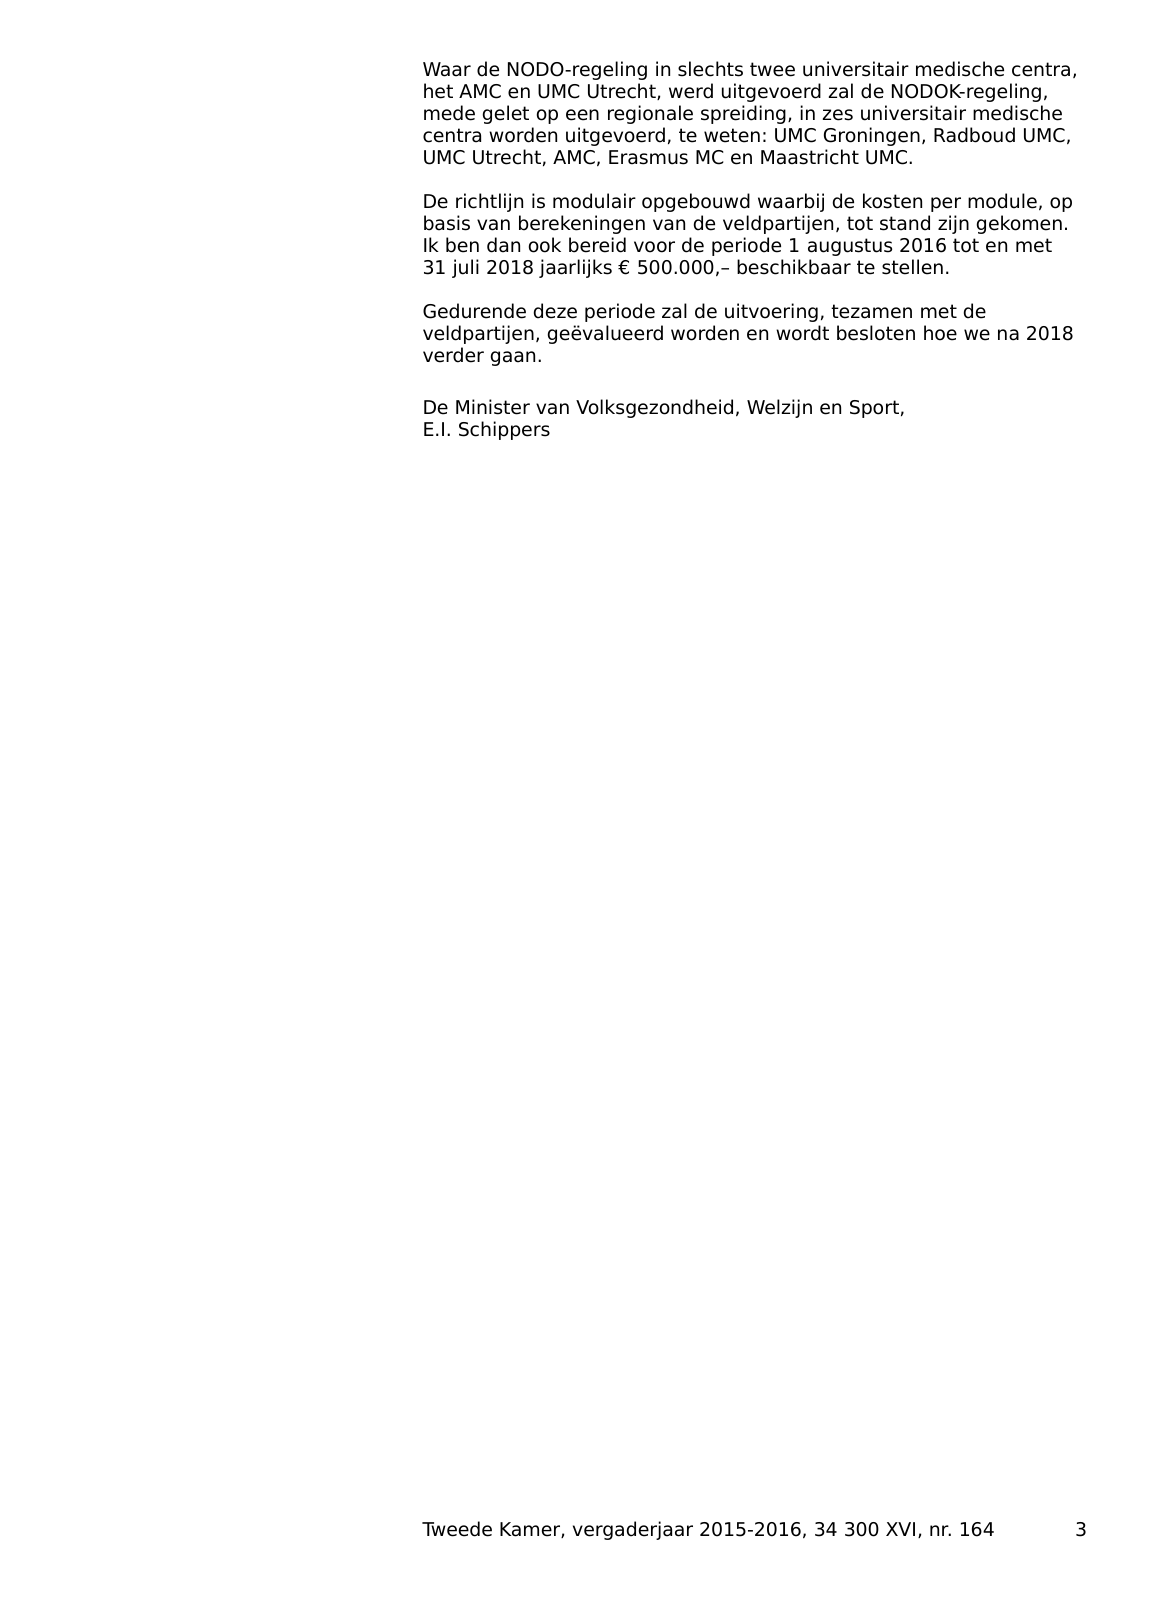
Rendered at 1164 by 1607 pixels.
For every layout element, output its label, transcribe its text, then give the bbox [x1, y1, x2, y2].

text De richtlijn is modulair opgebouwd waarbij de kosten per module, op basis van berekeningen van de veldpartijen, tot stand zijn gekomen. Ik ben dan ook bereid voor de periode 1 augustus 2016 tot en met 31 juli 2018 jaarlijks € 500.000,– beschikbaar te stellen. [422, 191, 1087, 279]
text De Minister van Volksgezondheid, Welzijn en Sport, E.I. Schippers [422, 397, 1087, 441]
text Gedurende deze periode zal de uitvoering, tezamen met de veldpartijen, geëvalueerd worden en wordt besloten hoe we na 2018 verder gaan. [422, 301, 1087, 367]
text Waar de NODO-regeling in slechts twee universitair medische centra, het AMC en UMC Utrecht, werd uitgevoerd zal de NODOK-regeling, mede gelet op een regionale spreiding, in zes universitair medische centra worden uitgevoerd, te weten: UMC Groningen, Radboud UMC, UMC Utrecht, AMC, Erasmus MC en Maastricht UMC. [422, 59, 1087, 169]
